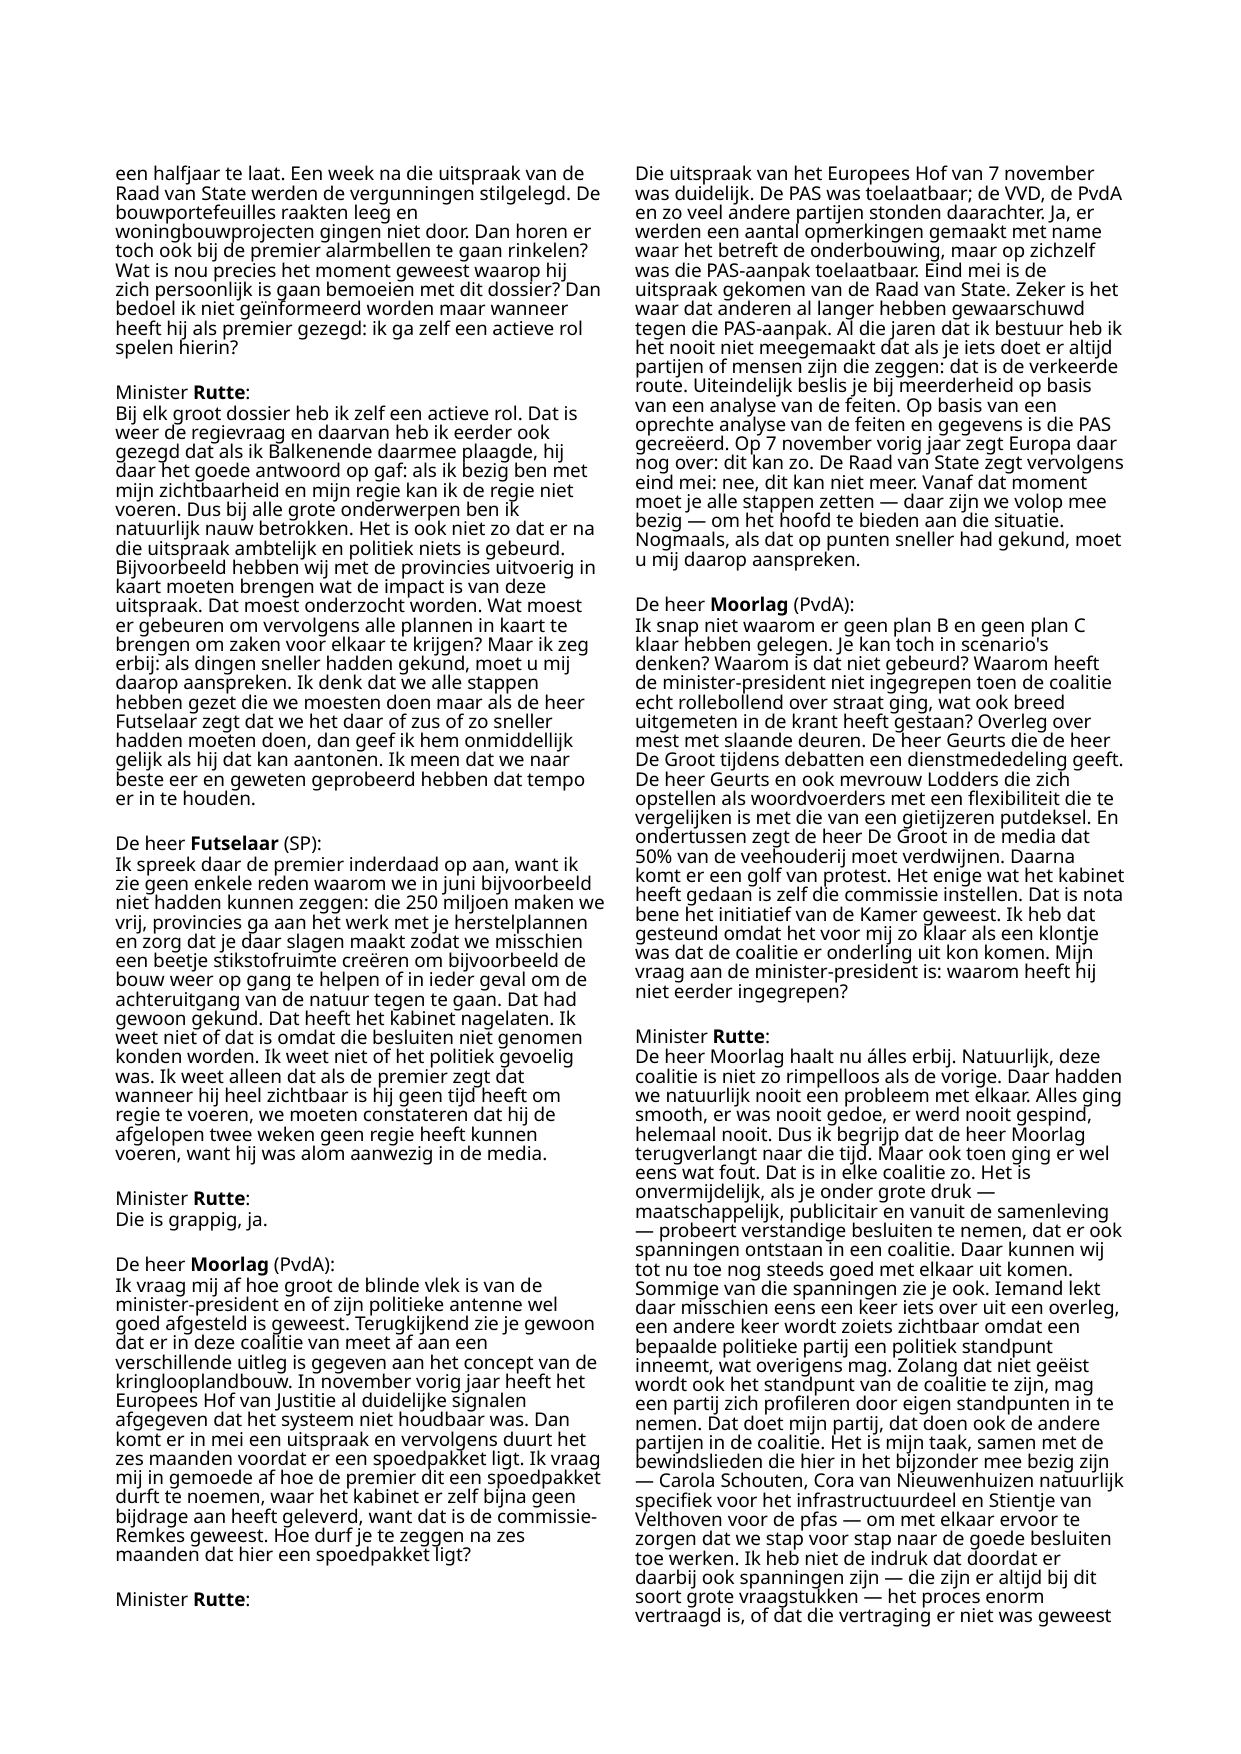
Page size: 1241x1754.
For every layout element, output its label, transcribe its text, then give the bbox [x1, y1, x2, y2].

text Die uitspraak van het Europees Hof van 7 november was duidelijk. De PAS was toelaatbaar; de VVD, de PvdA en zo veel andere partijen stonden daarachter. Ja, er werden een aantal opmerkingen gemaakt met name waar het betreft de onderbouwing, maar op zichzelf was die PAS-aanpak toelaatbaar. Eind mei is de uitspraak gekomen van de Raad van State. Zeker is het waar dat anderen al langer hebben gewaarschuwd tegen die PAS-aanpak. Al die jaren dat ik bestuur heb ik het nooit niet meegemaakt dat als je iets doet er altijd partijen of mensen zijn die zeggen: dat is de verkeerde route. Uiteindelijk beslis je bij meerderheid op basis van een analyse van de feiten. Op basis van een oprechte analyse van de feiten en gegevens is die PAS gecreëerd. Op 7 november vorig jaar zegt Europa daar nog over: dit kan zo. De Raad van State zegt vervolgens eind mei: nee, dit kan niet meer. Vanaf dat moment moet je alle stappen zetten — daar zijn we volop mee bezig — om het hoofd te bieden aan die situatie. Nogmaals, als dat op punten sneller had gekund, moet u mij daarop aanspreken. [635, 165, 1125, 570]
text Minister Rutte: [635, 1023, 1125, 1048]
text Minister Rutte: [115, 1586, 605, 1612]
text Minister Rutte: [115, 379, 605, 404]
text Die is grappig, ja. [115, 1211, 605, 1230]
text De heer Futselaar (SP): [115, 830, 605, 856]
text Minister Rutte: [115, 1185, 605, 1211]
text Ik vraag mij af hoe groot de blinde vlek is van de minister-president en of zijn politieke antenne wel goed afgesteld is geweest. Terugkijkend zie je gewoon dat er in deze coalitie van meet af aan een verschillende uitleg is gegeven aan het concept van de kringlooplandbouw. In november vorig jaar heeft het Europees Hof van Justitie al duidelijke signalen afgegeven dat het systeem niet houdbaar was. Dan komt er in mei een uitspraak en vervolgens duurt het zes maanden voordat er een spoedpakket ligt. Ik vraag mij in gemoede af hoe de premier dit een spoedpakket durft te noemen, waar het kabinet er zelf bijna geen bijdrage aan heeft geleverd, want dat is de commissie-Remkes geweest. Hoe durf je te zeggen na zes maanden dat hier een spoedpakket ligt? [115, 1277, 605, 1566]
text Ik snap niet waarom er geen plan B en geen plan C klaar hebben gelegen. Je kan toch in scenario's denken? Waarom is dat niet gebeurd? Waarom heeft de minister-president niet ingegrepen toen de coalitie echt rollebollend over straat ging, wat ook breed uitgemeten in de krant heeft gestaan? Overleg over mest met slaande deuren. De heer Geurts die de heer De Groot tijdens debatten een dienstmededeling geeft. De heer Geurts en ook mevrouw Lodders die zich opstellen als woordvoerders met een flexibiliteit die te vergelijken is met die van een gietijzeren putdeksel. En ondertussen zegt de heer De Groot in de media dat 50% van de veehouderij moet verdwijnen. Daarna komt er een golf van protest. Het enige wat het kabinet heeft gedaan is zelf die commissie instellen. Dat is nota bene het initiatief van de Kamer geweest. Ik heb dat gesteund omdat het voor mij zo klaar als een klontje was dat de coalitie er onderling uit kon komen. Mijn vraag aan de minister-president is: waarom heeft hij niet eerder ingegrepen? [635, 617, 1125, 1002]
text De heer Moorlag (PvdA): [635, 591, 1125, 617]
text De heer Moorlag haalt nu álles erbij. Natuurlijk, deze coalitie is niet zo rimpelloos als de vorige. Daar hadden we natuurlijk nooit een probleem met elkaar. Alles ging smooth, er was nooit gedoe, er werd nooit gespind, helemaal nooit. Dus ik begrijp dat de heer Moorlag terugverlangt naar die tijd. Maar ook toen ging er wel eens wat fout. Dat is in elke coalitie zo. Het is onvermijdelijk, als je onder grote druk — maatschappelijk, publicitair en vanuit de samenleving — probeert verstandige besluiten te nemen, dat er ook spanningen ontstaan in een coalitie. Daar kunnen wij tot nu toe nog steeds goed met elkaar uit komen. Sommige van die spanningen zie je ook. Iemand lekt daar misschien eens een keer iets over uit een overleg, een andere keer wordt zoiets zichtbaar omdat een bepaalde politieke partij een politiek standpunt inneemt, wat overigens mag. Zolang dat niet geëist wordt ook het standpunt van de coalitie te zijn, mag een partij zich profileren door eigen standpunten in te nemen. Dat doet mijn partij, dat doen ook de andere partijen in de coalitie. Het is mijn taak, samen met de bewindslieden die hier in het bijzonder mee bezig zijn — Carola Schouten, Cora van Nieuwenhuizen natuurlijk specifiek voor het infrastructuurdeel en Stientje van Velthoven voor de pfas — om met elkaar ervoor te zorgen dat we stap voor stap naar de goede besluiten toe werken. Ik heb niet de indruk dat doordat er daarbij ook spanningen zijn — die zijn er altijd bij dit soort grote vraagstukken — het proces enorm vertraagd is, of dat die vertraging er niet was geweest [635, 1048, 1125, 1627]
text een halfjaar te laat. Een week na die uitspraak van de Raad van State werden de vergunningen stilgelegd. De bouwportefeuilles raakten leeg en woningbouwprojecten gingen niet door. Dan horen er toch ook bij de premier alarmbellen te gaan rinkelen? Wat is nou precies het moment geweest waarop hij zich persoonlijk is gaan bemoeien met dit dossier? Dan bedoel ik niet geïnformeerd worden maar wanneer heeft hij als premier gezegd: ik ga zelf een actieve rol spelen hierin? [115, 165, 605, 358]
text Ik spreek daar de premier inderdaad op aan, want ik zie geen enkele reden waarom we in juni bijvoorbeeld niet hadden kunnen zeggen: die 250 miljoen maken we vrij, provincies ga aan het werk met je herstelplannen en zorg dat je daar slagen maakt zodat we misschien een beetje stikstofruimte creëren om bijvoorbeeld de bouw weer op gang te helpen of in ieder geval om de achteruitgang van de natuur tegen te gaan. Dat had gewoon gekund. Dat heeft het kabinet nagelaten. Ik weet niet of dat is omdat die besluiten niet genomen konden worden. Ik weet niet of het politiek gevoelig was. Ik weet alleen dat als de premier zegt dat wanneer hij heel zichtbaar is hij geen tijd heeft om regie te voeren, we moeten constateren dat hij de afgelopen twee weken geen regie heeft kunnen voeren, want hij was alom aanwezig in de media. [115, 856, 605, 1164]
text Bij elk groot dossier heb ik zelf een actieve rol. Dat is weer de regievraag en daarvan heb ik eerder ook gezegd dat als ik Balkenende daarmee plaagde, hij daar het goede antwoord op gaf: als ik bezig ben met mijn zichtbaarheid en mijn regie kan ik de regie niet voeren. Dus bij alle grote onderwerpen ben ik natuurlijk nauw betrokken. Het is ook niet zo dat er na die uitspraak ambtelijk en politiek niets is gebeurd. Bijvoorbeeld hebben wij met de provincies uitvoerig in kaart moeten brengen wat de impact is van deze uitspraak. Dat moest onderzocht worden. Wat moest er gebeuren om vervolgens alle plannen in kaart te brengen om zaken voor elkaar te krijgen? Maar ik zeg erbij: als dingen sneller hadden gekund, moet u mij daarop aanspreken. Ik denk dat we alle stappen hebben gezet die we moesten doen maar als de heer Futselaar zegt dat we het daar of zus of zo sneller hadden moeten doen, dan geef ik hem onmiddellijk gelijk als hij dat kan aantonen. Ik meen dat we naar beste eer en geweten geprobeerd hebben dat tempo er in te houden. [115, 404, 605, 809]
text De heer Moorlag (PvdA): [115, 1251, 605, 1277]
